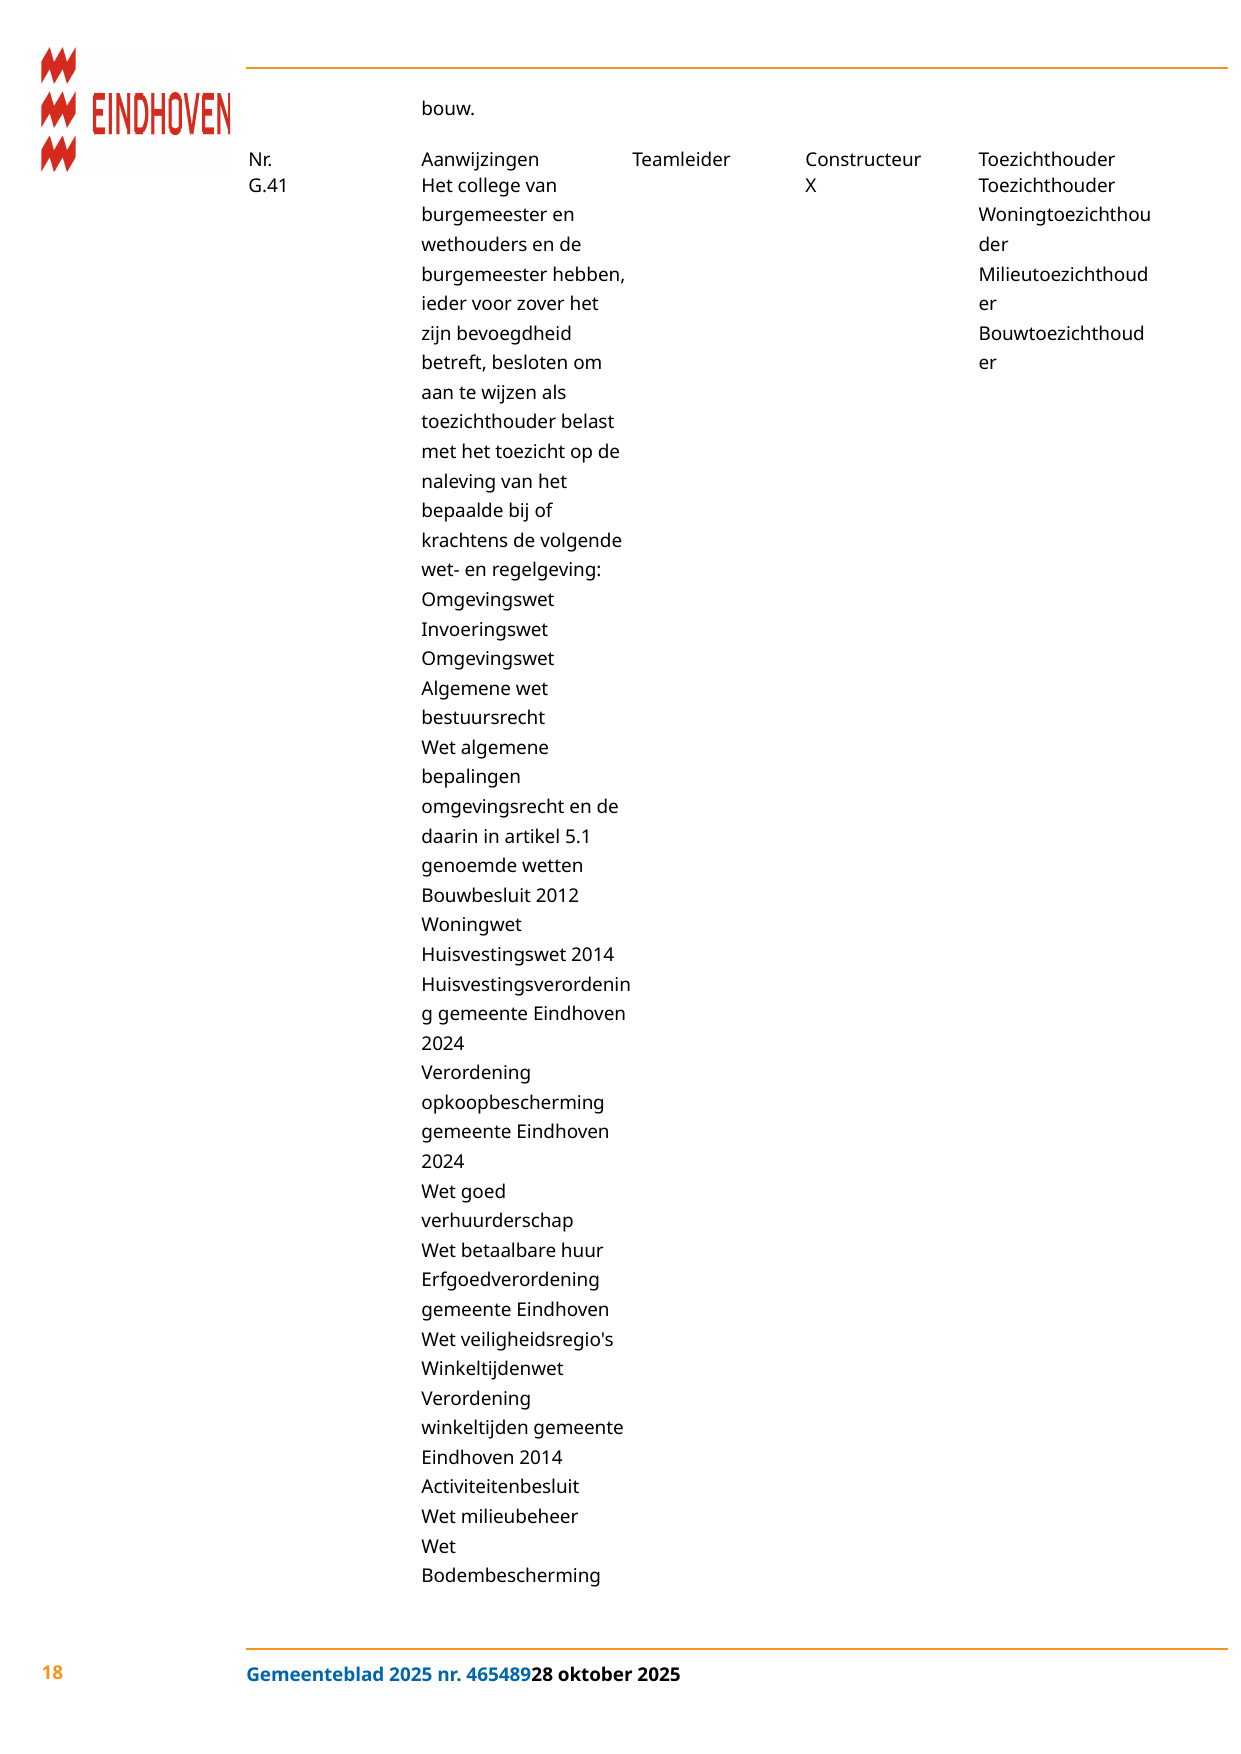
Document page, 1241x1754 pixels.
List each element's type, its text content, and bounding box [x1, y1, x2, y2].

table_cell Toezichthouder [978, 146, 1152, 172]
table_cell Nr. [248, 146, 421, 172]
table_cell Constructeur [805, 146, 978, 172]
table_cell [248, 121, 421, 146]
table_cell bouw. [421, 95, 632, 121]
picture [41, 47, 231, 172]
table_cell X [805, 172, 978, 1588]
table_cell [632, 172, 805, 1588]
table_cell G.41 [248, 172, 421, 1588]
table_cell [805, 95, 978, 121]
table_cell [978, 95, 1152, 121]
table_cell Het college van burgemeester en wethouders en de burgemeester hebben, ieder voor zover het zijn bevoegdheid betreft, besloten om aan te wijzen als toezichthouder belast met het toezicht op de naleving van het bepaalde bij of krachtens de volgende wet- en regelgeving: Omgevingswet Invoeringswet Omgevingswet Algemene wet bestuursrecht Wet algemene bepalingen omgevingsrecht en de daarin in artikel 5.1 genoemde wetten Bouwbesluit 2012 Woningwet Huisvestingswet 2014 Huisvestingsverordening gemeente Eindhoven 2024 Verordening opkoopbescherming gemeente Eindhoven 2024 Wet goed verhuurderschap Wet betaalbare huur Erfgoedverordening gemeente Eindhoven Wet veiligheidsregio's Winkeltijdenwet Verordening winkeltijden gemeente Eindhoven 2014 Activiteitenbesluit Wet milieubeheer Wet Bodembescherming [421, 172, 632, 1588]
table_cell Aanwijzingen [421, 146, 632, 172]
table_cell [632, 121, 805, 146]
table_cell [632, 95, 805, 121]
table_cell [805, 121, 978, 146]
table_cell [421, 121, 632, 146]
table_cell [248, 95, 421, 121]
table_cell [978, 121, 1152, 146]
table_cell Toezichthouder Woningtoezichthouder Milieutoezichthouder Bouwtoezichthouder [978, 172, 1152, 1588]
table_cell Teamleider [632, 146, 805, 172]
